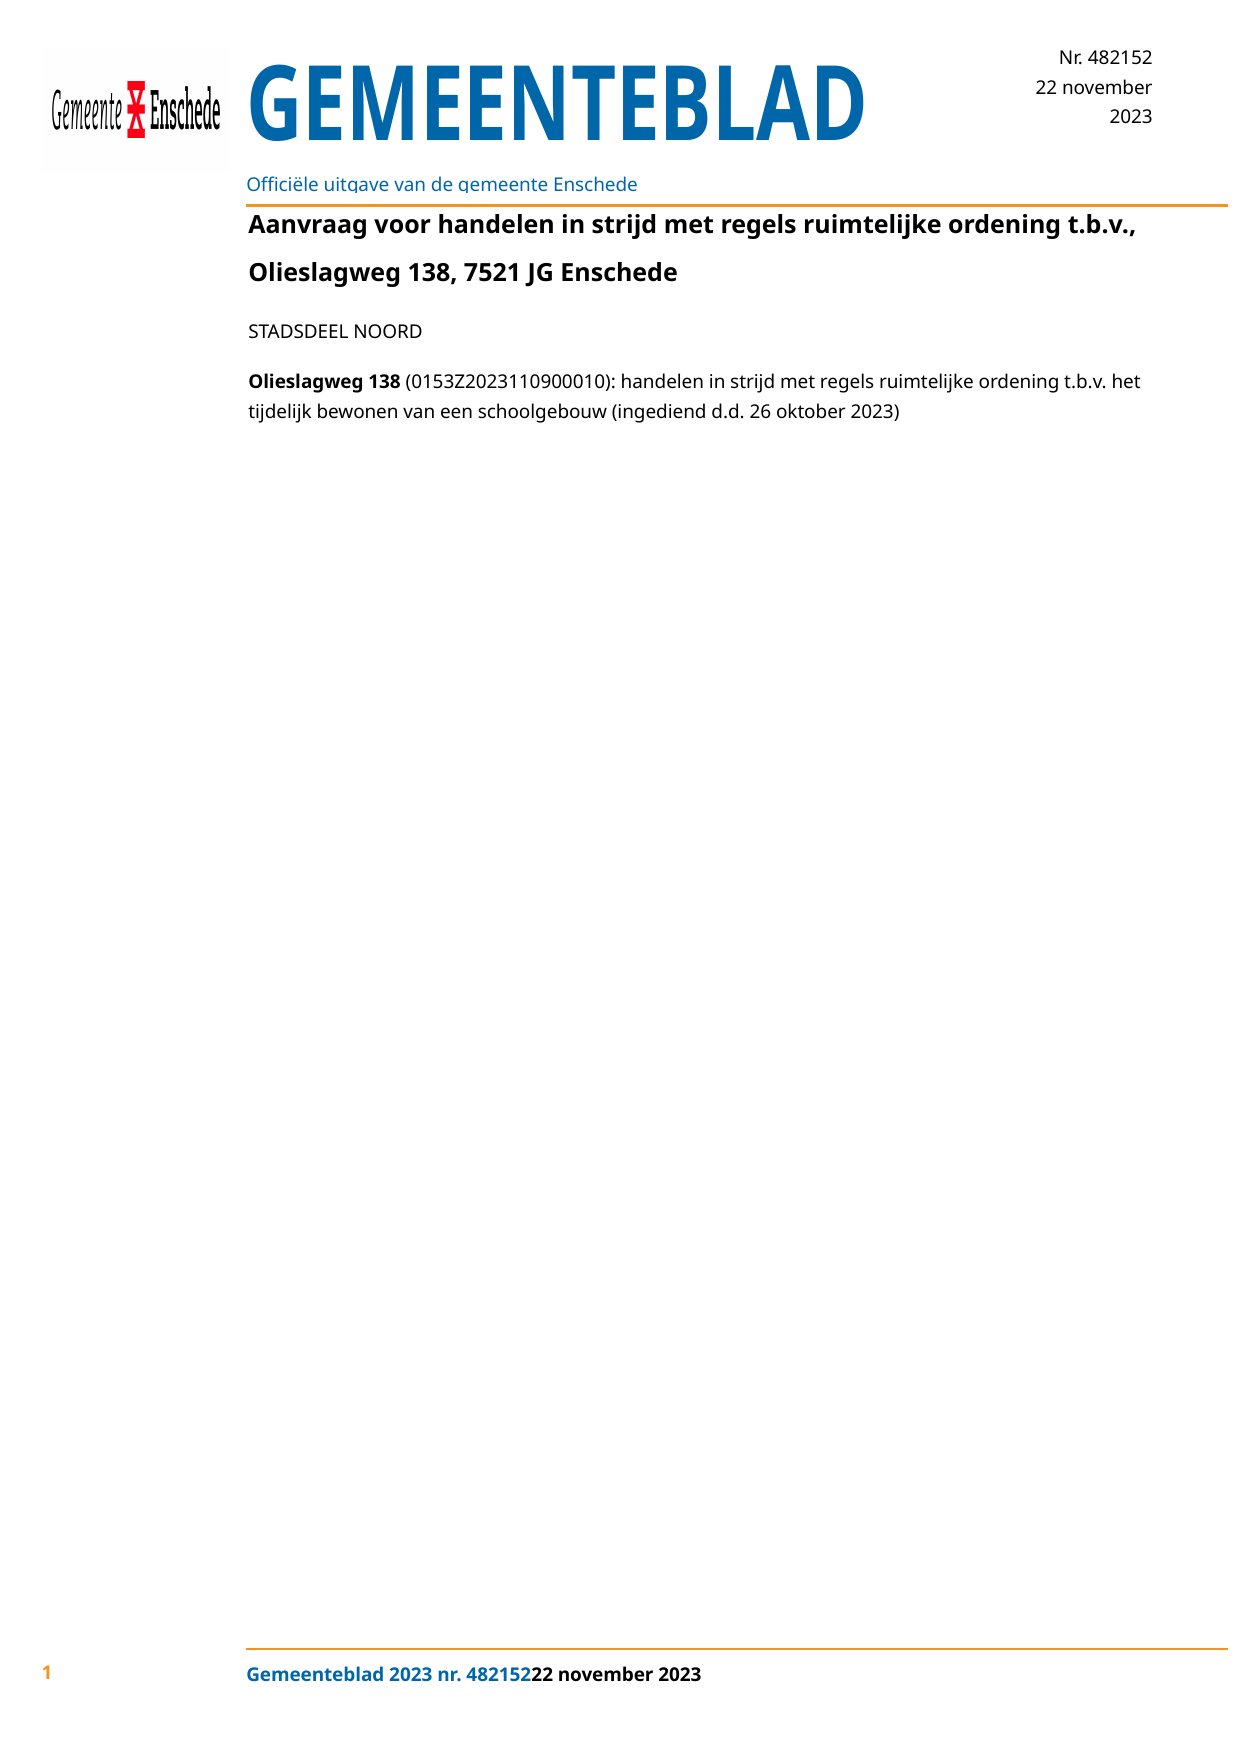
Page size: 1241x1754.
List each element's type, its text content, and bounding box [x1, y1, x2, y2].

text Aanvraag voor handelen in strijd met regels ruimtelijke ordening t.b.v., Olieslagweg 138, 7521 JG Enschede [248, 207, 1152, 288]
text Olieslagweg 138 (0153Z2023110900010): handelen in strijd met regels ruimtelijke ordening t.b.v. het tijdelijk bewonen van een schoolgebouw (ingediend d.d. 26 oktober 2023) [248, 368, 1152, 424]
picture [41, 47, 231, 172]
text STADSDEEL NOORD [248, 318, 1152, 344]
